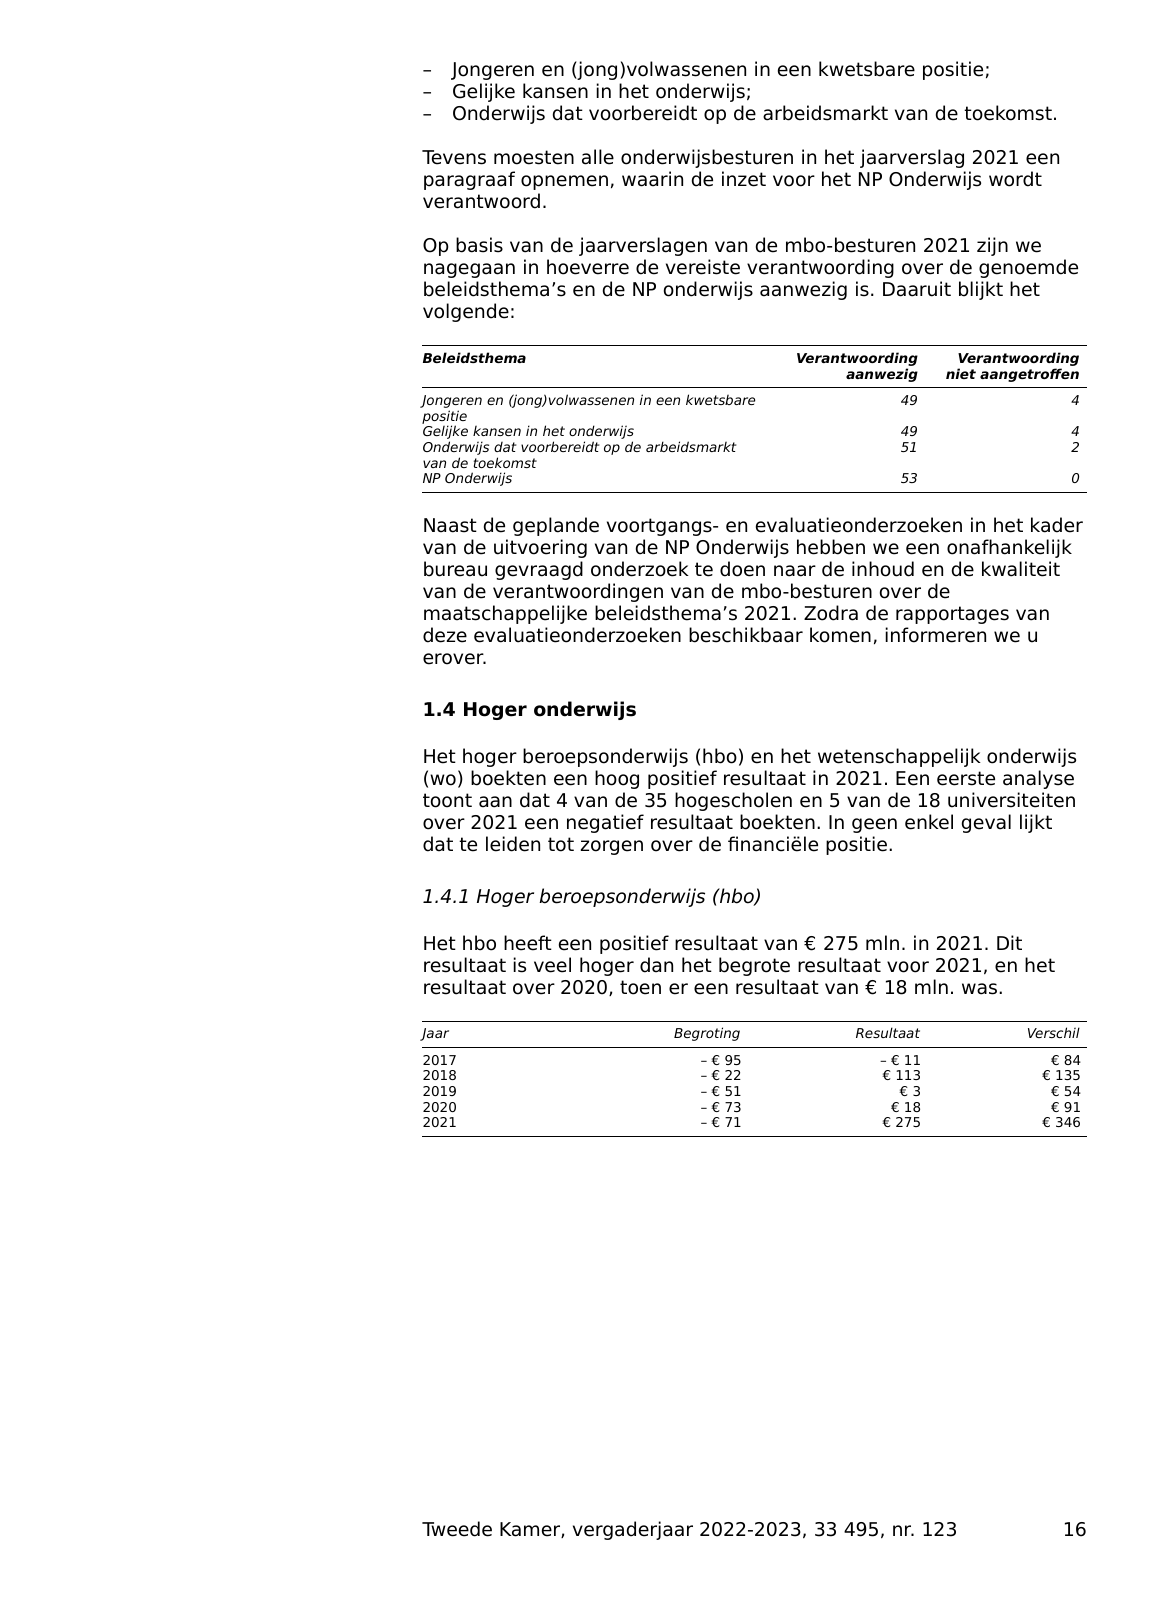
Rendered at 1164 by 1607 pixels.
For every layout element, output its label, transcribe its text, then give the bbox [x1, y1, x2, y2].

table_cell 2021 [422, 1115, 582, 1136]
text Op basis van de jaarverslagen van de mbo-besturen 2021 zijn we nagegaan in hoeverre de vereiste verantwoording over de genoemde beleidsthema’s en de NP onderwijs aanwezig is. Daaruit blijkt het volgende: [422, 235, 1087, 323]
table_cell € 275 [748, 1115, 927, 1136]
table_cell Onderwijs dat voorbereidt op de arbeidsmarkt van de toekomst [422, 440, 763, 471]
table_cell € 18 [748, 1100, 927, 1115]
subtitle 1.4.1 Hoger beroepsonderwijs (hbo) [422, 886, 1087, 908]
table_cell – € 22 [582, 1068, 747, 1084]
text Naast de geplande voortgangs- en evaluatieonderzoeken in het kader van de uitvoering van de NP Onderwijs hebben we een onafhankelijk bureau gevraagd onderzoek te doen naar de inhoud en de kwaliteit van de verantwoordingen van de mbo-besturen over de maatschappelijke beleidsthema’s 2021. Zodra de rapportages van deze evaluatieonderzoeken beschikbaar komen, informeren we u erover. [422, 515, 1087, 669]
table_cell 53 [763, 471, 925, 492]
table_header Verantwoording aanwezig [763, 346, 925, 387]
table_header Jaar [422, 1022, 582, 1047]
text Het hoger beroepsonderwijs (hbo) en het wetenschappelijk onderwijs (wo) boekten een hoog positief resultaat in 2021. Een eerste analyse toont aan dat 4 van de 35 hogescholen en 5 van de 18 universiteiten over 2021 een negatief resultaat boekten. In geen enkel geval lijkt dat te leiden tot zorgen over de financiële positie. [422, 746, 1087, 856]
table_cell 0 [925, 471, 1087, 492]
table_cell – € 95 [582, 1048, 747, 1068]
table_cell – € 71 [582, 1115, 747, 1136]
table_cell 49 [763, 388, 925, 424]
table_header Begroting [582, 1022, 747, 1047]
table_cell € 84 [927, 1048, 1087, 1068]
table_cell NP Onderwijs [422, 471, 763, 492]
table_cell € 135 [927, 1068, 1087, 1084]
table_cell – € 51 [582, 1084, 747, 1099]
table_cell € 3 [748, 1084, 927, 1099]
table_cell € 91 [927, 1100, 1087, 1115]
subtitle 1.4 Hoger onderwijs [422, 699, 1087, 721]
text – Jongeren en (jong)volwassenen in een kwetsbare positie; [422, 59, 1087, 81]
table_cell € 346 [927, 1115, 1087, 1136]
table_cell Jongeren en (jong)volwassenen in een kwetsbare positie [422, 388, 763, 424]
table_cell 49 [763, 424, 925, 440]
table_cell 4 [925, 424, 1087, 440]
table_header Beleidsthema [422, 346, 763, 387]
table_cell € 113 [748, 1068, 927, 1084]
table_cell 4 [925, 388, 1087, 424]
table_cell – € 73 [582, 1100, 747, 1115]
table_cell 51 [763, 440, 925, 471]
table_cell 2 [925, 440, 1087, 471]
text Tevens moesten alle onderwijsbesturen in het jaarverslag 2021 een paragraaf opnemen, waarin de inzet voor het NP Onderwijs wordt verantwoord. [422, 147, 1087, 213]
table_cell 2018 [422, 1068, 582, 1084]
text – Onderwijs dat voorbereidt op de arbeidsmarkt van de toekomst. [422, 103, 1087, 125]
table_cell 2020 [422, 1100, 582, 1115]
table_cell 2017 [422, 1048, 582, 1068]
table_cell – € 11 [748, 1048, 927, 1068]
table_header Verantwoording niet aangetroffen [925, 346, 1087, 387]
text – Gelijke kansen in het onderwijs; [422, 81, 1087, 103]
table_header Resultaat [748, 1022, 927, 1047]
text Het hbo heeft een positief resultaat van € 275 mln. in 2021. Dit resultaat is veel hoger dan het begrote resultaat voor 2021, en het resultaat over 2020, toen er een resultaat van € 18 mln. was. [422, 933, 1087, 999]
table_cell € 54 [927, 1084, 1087, 1099]
table_cell 2019 [422, 1084, 582, 1099]
table_header Verschil [927, 1022, 1087, 1047]
table_cell Gelijke kansen in het onderwijs [422, 424, 763, 440]
